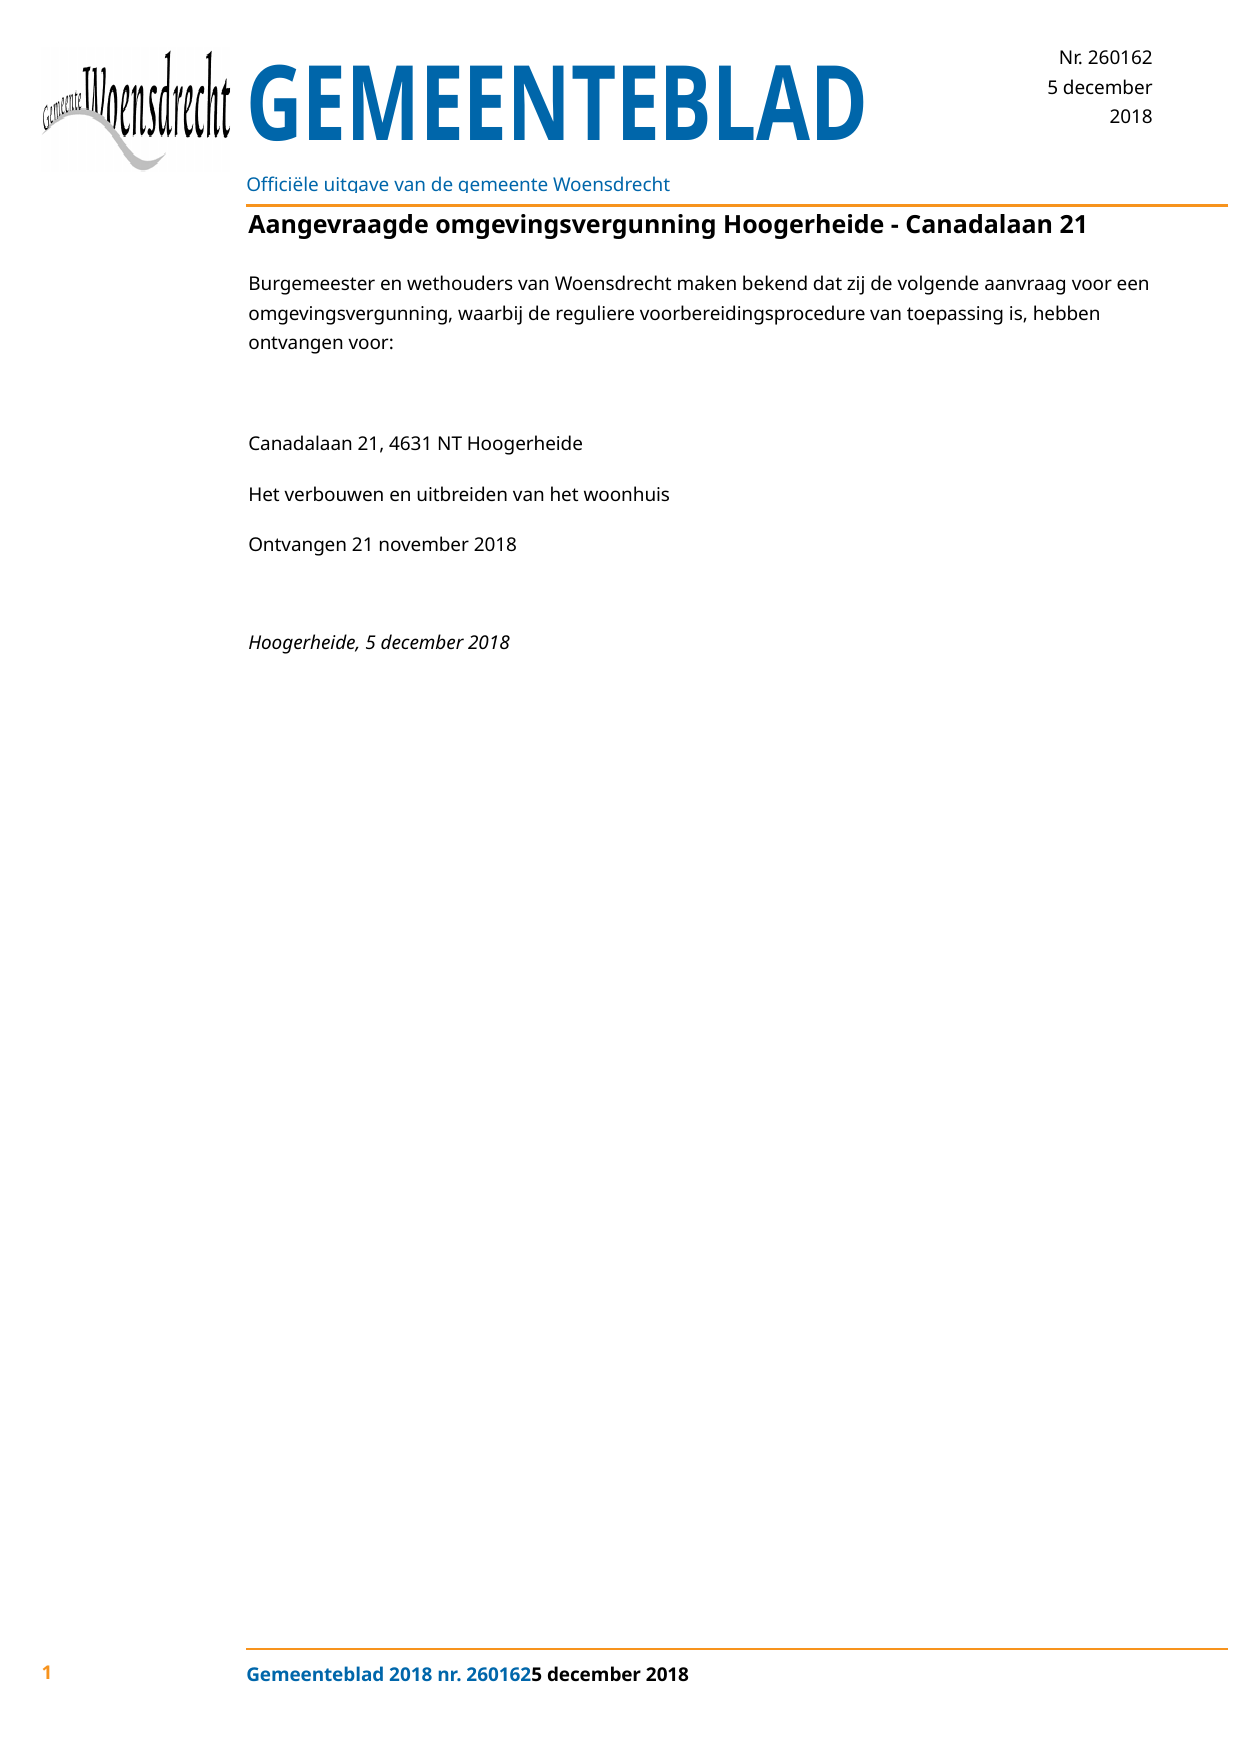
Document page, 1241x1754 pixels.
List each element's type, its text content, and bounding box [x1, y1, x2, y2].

picture [41, 47, 231, 172]
text Aangevraagde omgevingsvergunning Hoogerheide - Canadalaan 21 [248, 207, 1152, 241]
text Het verbouwen en uitbreiden van het woonhuis [248, 481, 1152, 506]
text Burgemeester en wethouders van Woensdrecht maken bekend dat zij de volgende aanvraag voor een omgevingsvergunning, waarbij de reguliere voorbereidingsprocedure van toepassing is, hebben ontvangen voor: [248, 270, 1152, 355]
text Hoogerheide, 5 december 2018 [248, 629, 1152, 655]
text Ontvangen 21 november 2018 [248, 531, 1152, 557]
text Canadalaan 21, 4631 NT Hoogerheide [248, 430, 1152, 456]
